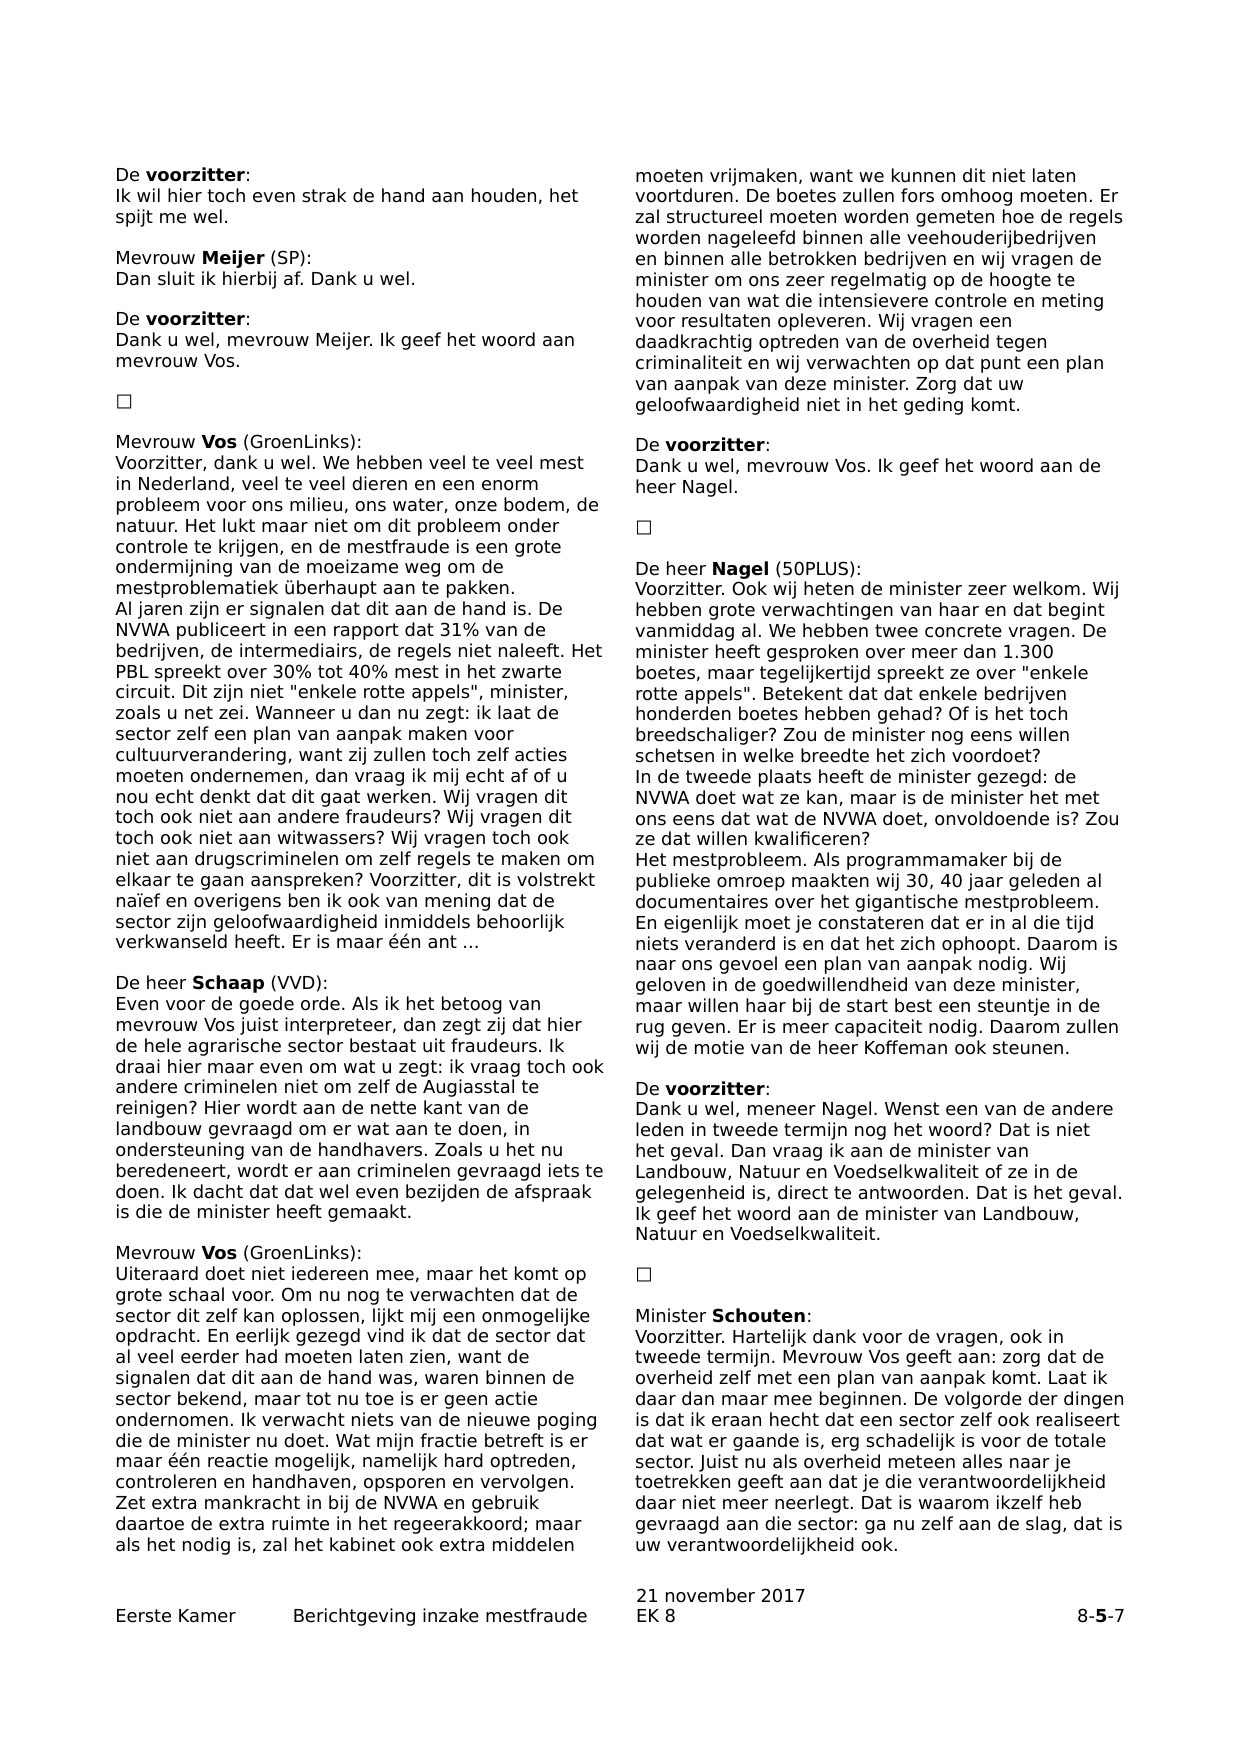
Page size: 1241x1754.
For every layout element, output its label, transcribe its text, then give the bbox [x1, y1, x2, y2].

text Mevrouw Vos (GroenLinks): [115, 1243, 605, 1264]
text Voorzitter, dank u wel. We hebben veel te veel mest in Nederland, veel te veel dieren en een enorm probleem voor ons milieu, ons water, onze bodem, de natuur. Het lukt maar niet om dit probleem onder controle te krijgen, en de mestfraude is een grote ondermijning van de moeizame weg om de mestproblematiek überhaupt aan te pakken. [115, 453, 605, 599]
text moeten vrijmaken, want we kunnen dit niet laten voortduren. De boetes zullen fors omhoog moeten. Er zal structureel moeten worden gemeten hoe de regels worden nageleefd binnen alle veehouderijbedrijven en binnen alle betrokken bedrijven en wij vragen de minister om ons zeer regelmatig op de hoogte te houden van wat die intensievere controle en meting voor resultaten opleveren. Wij vragen een daadkrachtig optreden van de overheid tegen criminaliteit en wij verwachten op dat punt een plan van aanpak van deze minister. Zorg dat uw geloofwaardigheid niet in het geding komt. [635, 165, 1125, 415]
text Even voor de goede orde. Als ik het betoog van mevrouw Vos juist interpreteer, dan zegt zij dat hier de hele agrarische sector bestaat uit fraudeurs. Ik draai hier maar even om wat u zegt: ik vraag toch ook andere criminelen niet om zelf de Augiasstal te reinigen? Hier wordt aan de nette kant van de landbouw gevraagd om er wat aan te doen, in ondersteuning van de handhavers. Zoals u het nu beredeneert, wordt er aan criminelen gevraagd iets te doen. Ik dacht dat dat wel even bezijden de afspraak is die de minister heeft gemaakt. [115, 994, 605, 1223]
text Minister Schouten: [635, 1306, 1125, 1326]
text ⬜ [635, 518, 1125, 538]
text Dank u wel, meneer Nagel. Wenst een van de andere leden in tweede termijn nog het woord? Dat is niet het geval. Dan vraag ik aan de minister van Landbouw, Natuur en Voedselkwaliteit of ze in de gelegenheid is, direct te antwoorden. Dat is het geval. Ik geef het woord aan de minister van Landbouw, Natuur en Voedselkwaliteit. [635, 1099, 1125, 1245]
text De heer Schaap (VVD): [115, 973, 605, 994]
text De voorzitter: [635, 1078, 1125, 1099]
text De voorzitter: [635, 435, 1125, 456]
text Dank u wel, mevrouw Meijer. Ik geef het woord aan mevrouw Vos. [115, 330, 605, 372]
text De voorzitter: [115, 309, 605, 330]
text Dan sluit ik hierbij af. Dank u wel. [115, 268, 605, 289]
text In de tweede plaats heeft de minister gezegd: de NVWA doet wat ze kan, maar is de minister het met ons eens dat wat de NVWA doet, onvoldoende is? Zou ze dat willen kwalificeren? [635, 767, 1125, 850]
text Uiteraard doet niet iedereen mee, maar het komt op grote schaal voor. Om nu nog te verwachten dat de sector dit zelf kan oplossen, lijkt mij een onmogelijke opdracht. En eerlijk gezegd vind ik dat de sector dat al veel eerder had moeten laten zien, want de signalen dat dit aan de hand was, waren binnen de sector bekend, maar tot nu toe is er geen actie ondernomen. Ik verwacht niets van de nieuwe poging die de minister nu doet. Wat mijn fractie betreft is er maar één reactie mogelijk, namelijk hard optreden, controleren en handhaven, opsporen en vervolgen. Zet extra mankracht in bij de NVWA en gebruik daartoe de extra ruimte in het regeerakkoord; maar als het nodig is, zal het kabinet ook extra middelen [115, 1264, 605, 1555]
text Al jaren zijn er signalen dat dit aan de hand is. De NVWA publiceert in een rapport dat 31% van de bedrijven, de intermediairs, de regels niet naleeft. Het PBL spreekt over 30% tot 40% mest in het zwarte circuit. Dit zijn niet "enkele rotte appels", minister, zoals u net zei. Wanneer u dan nu zegt: ik laat de sector zelf een plan van aanpak maken voor cultuurverandering, want zij zullen toch zelf acties moeten ondernemen, dan vraag ik mij echt af of u nou echt denkt dat dit gaat werken. Wij vragen dit toch ook niet aan andere fraudeurs? Wij vragen dit toch ook niet aan witwassers? Wij vragen toch ook niet aan drugscriminelen om zelf regels te maken om elkaar te gaan aanspreken? Voorzitter, dit is volstrekt naïef en overigens ben ik ook van mening dat de sector zijn geloofwaardigheid inmiddels behoorlijk verkwanseld heeft. Er is maar één ant ... [115, 599, 605, 953]
text Voorzitter. Hartelijk dank voor de vragen, ook in tweede termijn. Mevrouw Vos geeft aan: zorg dat de overheid zelf met een plan van aanpak komt. Laat ik daar dan maar mee beginnen. De volgorde der dingen is dat ik eraan hecht dat een sector zelf ook realiseert dat wat er gaande is, erg schadelijk is voor de totale sector. Juist nu als overheid meteen alles naar je toetrekken geeft aan dat je die verantwoordelijkheid daar niet meer neerlegt. Dat is waarom ikzelf heb gevraagd aan die sector: ga nu zelf aan de slag, dat is uw verantwoordelijkheid ook. [635, 1326, 1125, 1556]
text Dank u wel, mevrouw Vos. Ik geef het woord aan de heer Nagel. [635, 456, 1125, 498]
text ⬜ [635, 1265, 1125, 1286]
text Voorzitter. Ook wij heten de minister zeer welkom. Wij hebben grote verwachtingen van haar en dat begint vanmiddag al. We hebben twee concrete vragen. De minister heeft gesproken over meer dan 1.300 boetes, maar tegelijkertijd spreekt ze over "enkele rotte appels". Betekent dat dat enkele bedrijven honderden boetes hebben gehad? Of is het toch breedschaliger? Zou de minister nog eens willen schetsen in welke breedte het zich voordoet? [635, 579, 1125, 767]
text De heer Nagel (50PLUS): [635, 558, 1125, 579]
text ⬜ [115, 392, 605, 412]
text Mevrouw Vos (GroenLinks): [115, 432, 605, 453]
text Mevrouw Meijer (SP): [115, 248, 605, 268]
text Het mestprobleem. Als programmamaker bij de publieke omroep maakten wij 30, 40 jaar geleden al documentaires over het gigantische mestprobleem. En eigenlijk moet je constateren dat er in al die tijd niets veranderd is en dat het zich ophoopt. Daarom is naar ons gevoel een plan van aanpak nodig. Wij geloven in de goedwillendheid van deze minister, maar willen haar bij de start best een steuntje in de rug geven. Er is meer capaciteit nodig. Daarom zullen wij de motie van de heer Koffeman ook steunen. [635, 850, 1125, 1058]
text De voorzitter: [115, 165, 605, 186]
text Ik wil hier toch even strak de hand aan houden, het spijt me wel. [115, 186, 605, 228]
